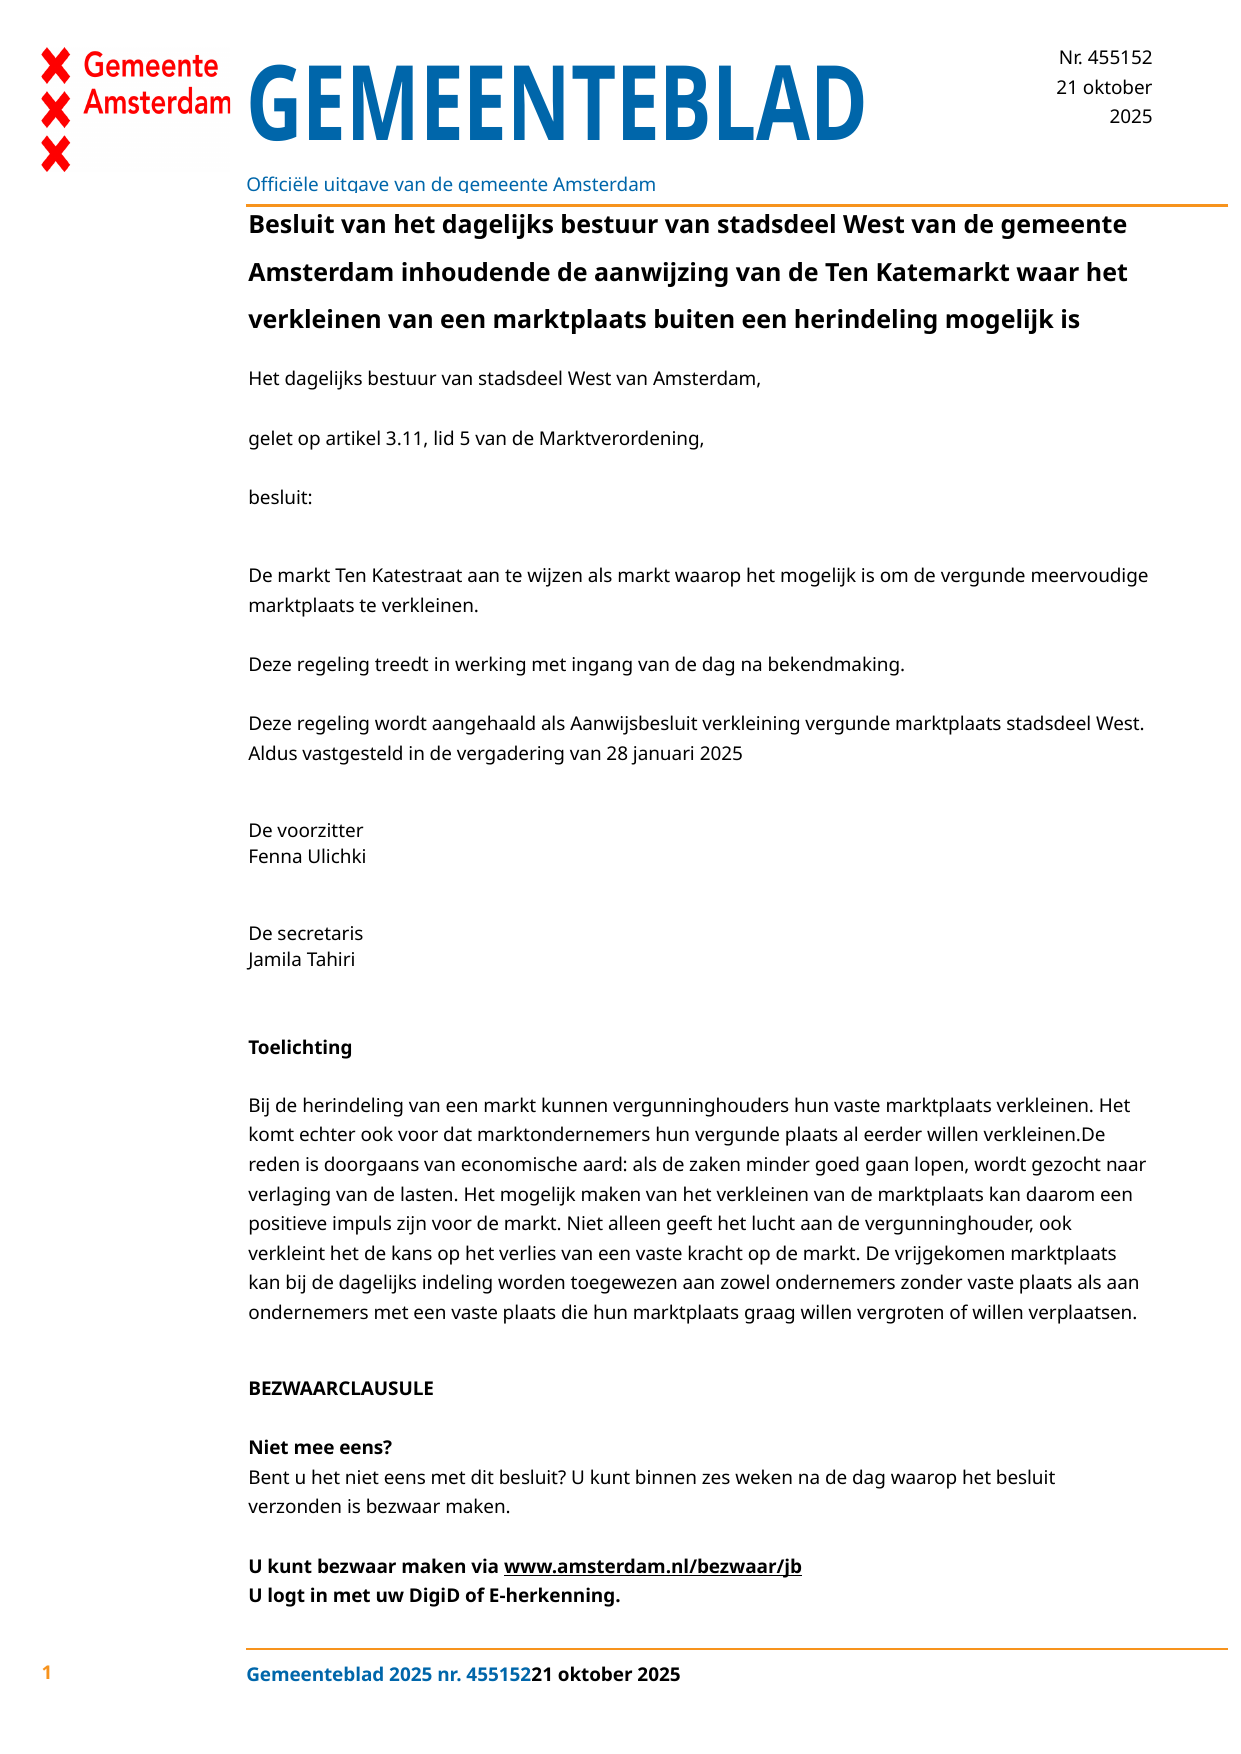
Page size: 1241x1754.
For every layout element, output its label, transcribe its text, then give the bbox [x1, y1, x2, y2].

text De markt Ten Katestraat aan te wijzen als markt waarop het mogelijk is om de vergunde meervoudige marktplaats te verkleinen. [248, 563, 1152, 618]
text De voorzitter [248, 817, 1152, 843]
text De secretaris [248, 920, 1152, 946]
text U logt in met uw DigiD of E-herkenning. [248, 1582, 1152, 1608]
picture [41, 47, 231, 172]
text Jamila Tahiri [248, 946, 1152, 972]
text BEZWAARCLAUSULE [248, 1375, 1152, 1401]
text Niet mee eens? [248, 1434, 1152, 1460]
text Het dagelijks bestuur van stadsdeel West van Amsterdam, [248, 366, 1152, 391]
text gelet op artikel 3.11, lid 5 van de Marktverordening, [248, 425, 1152, 450]
text Toelichting [248, 1023, 1152, 1063]
text Besluit van het dagelijks bestuur van stadsdeel West van de gemeente Amsterdam inhoudende de aanwijzing van de Ten Katemarkt waar het verkleinen van een marktplaats buiten een herindeling mogelijk is [248, 207, 1152, 336]
text Bent u het niet eens met dit besluit? U kunt binnen zes weken na de dag waarop het besluit verzonden is bezwaar maken. [248, 1464, 1152, 1519]
text besluit: [248, 484, 1152, 509]
text Aldus vastgesteld in de vergadering van 28 januari 2025 [248, 740, 1152, 766]
text U kunt bezwaar maken via www.amsterdam.nl/bezwaar/jb [248, 1553, 1152, 1578]
text Fenna Ulichki [248, 843, 1152, 869]
text Deze regeling wordt aangehaald als Aanwijsbesluit verkleining vergunde marktplaats stadsdeel West. [248, 711, 1152, 736]
text Deze regeling treedt in werking met ingang van de dag na bekendmaking. [248, 651, 1152, 677]
text Bij de herindeling van een markt kunnen vergunninghouders hun vaste marktplaats verkleinen. Het komt echter ook voor dat marktondernemers hun vergunde plaats al eerder willen verkleinen.De reden is doorgaans van economische aard: als de zaken minder goed gaan lopen, wordt gezocht naar verlaging van de lasten. Het mogelijk maken van het verkleinen van de marktplaats kan daarom een positieve impuls zijn voor de markt. Niet alleen geeft het lucht aan de vergunninghouder, ook verkleint het de kans op het verlies van een vaste kracht op de markt. De vrijgekomen marktplaats kan bij de dagelijks indeling worden toegewezen aan zowel ondernemers zonder vaste plaats als aan ondernemers met een vaste plaats die hun marktplaats graag willen vergroten of willen verplaatsen. [248, 1092, 1152, 1325]
